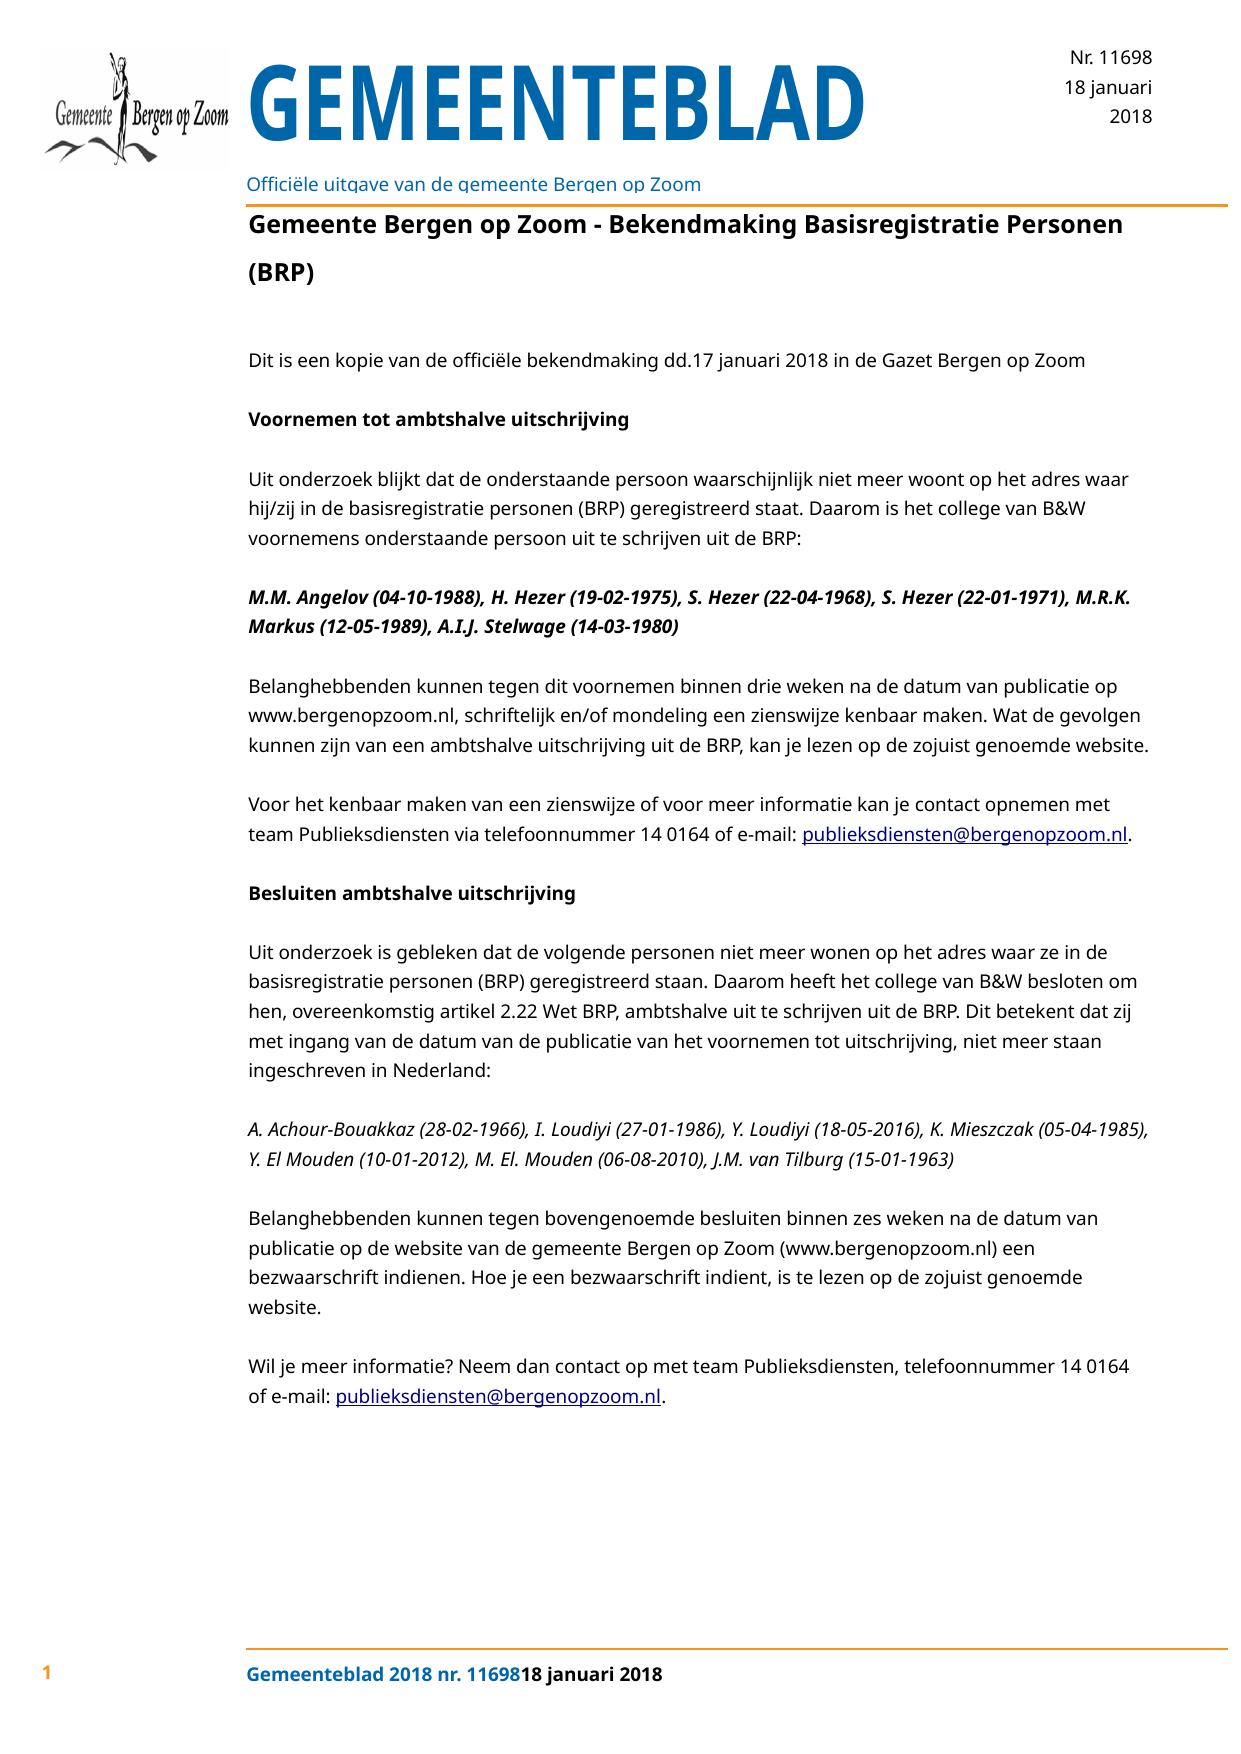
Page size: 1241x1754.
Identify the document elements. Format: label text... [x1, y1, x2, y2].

text Gemeente Bergen op Zoom - Bekendmaking Basisregistratie Personen (BRP) [248, 207, 1152, 288]
text Besluiten ambtshalve uitschrijving [248, 880, 1152, 906]
picture [41, 47, 231, 172]
text Belanghebbenden kunnen tegen dit voornemen binnen drie weken na de datum van publicatie op www.bergenopzoom.nl, schriftelijk en/of mondeling een zienswijze kenbaar maken. Wat de gevolgen kunnen zijn van een ambtshalve uitschrijving uit de BRP, kan je lezen op de zojuist genoemde website. [248, 673, 1152, 758]
text Dit is een kopie van de officiële bekendmaking dd.17 januari 2018 in de Gazet Bergen op Zoom [248, 347, 1152, 373]
text Voor het kenbaar maken van een zienswijze of voor meer informatie kan je contact opnemen met team Publieksdiensten via telefoonnummer 14 0164 of e-mail: publieksdiensten@bergenopzoom.nl. [248, 791, 1152, 847]
text A. Achour-Bouakkaz (28-02-1966), I. Loudiyi (27-01-1986), Y. Loudiyi (18-05-2016), K. Mieszczak (05-04-1985), Y. El Mouden (10-01-2012), M. El. Mouden (06-08-2010), J.M. van Tilburg (15-01-1963) [248, 1117, 1152, 1172]
text Wil je meer informatie? Neem dan contact op met team Publieksdiensten, telefoonnummer 14 0164 of e-mail: publieksdiensten@bergenopzoom.nl. [248, 1353, 1152, 1409]
text M.M. Angelov (04-10-1988), H. Hezer (19-02-1975), S. Hezer (22-04-1968), S. Hezer (22-01-1971), M.R.K. Markus (12-05-1989), A.I.J. Stelwage (14-03-1980) [248, 584, 1152, 639]
text Uit onderzoek is gebleken dat de volgende personen niet meer wonen op het adres waar ze in de basisregistratie personen (BRP) geregistreerd staan. Daarom heeft het college van B&W besloten om hen, overeenkomstig artikel 2.22 Wet BRP, ambtshalve uit te schrijven uit de BRP. Dit betekent dat zij met ingang van de datum van de publicatie van het voornemen tot uitschrijving, niet meer staan ingeschreven in Nederland: [248, 939, 1152, 1083]
text Voornemen tot ambtshalve uitschrijving [248, 407, 1152, 432]
text Uit onderzoek blijkt dat de onderstaande persoon waarschijnlijk niet meer woont op het adres waar hij/zij in de basisregistratie personen (BRP) geregistreerd staat. Daarom is het college van B&W voornemens onderstaande persoon uit te schrijven uit de BRP: [248, 466, 1152, 551]
text Belanghebbenden kunnen tegen bovengenoemde besluiten binnen zes weken na de datum van publicatie op de website van de gemeente Bergen op Zoom (www.bergenopzoom.nl) een bezwaarschrift indienen. Hoe je een bezwaarschrift indient, is te lezen op de zojuist genoemde website. [248, 1205, 1152, 1320]
